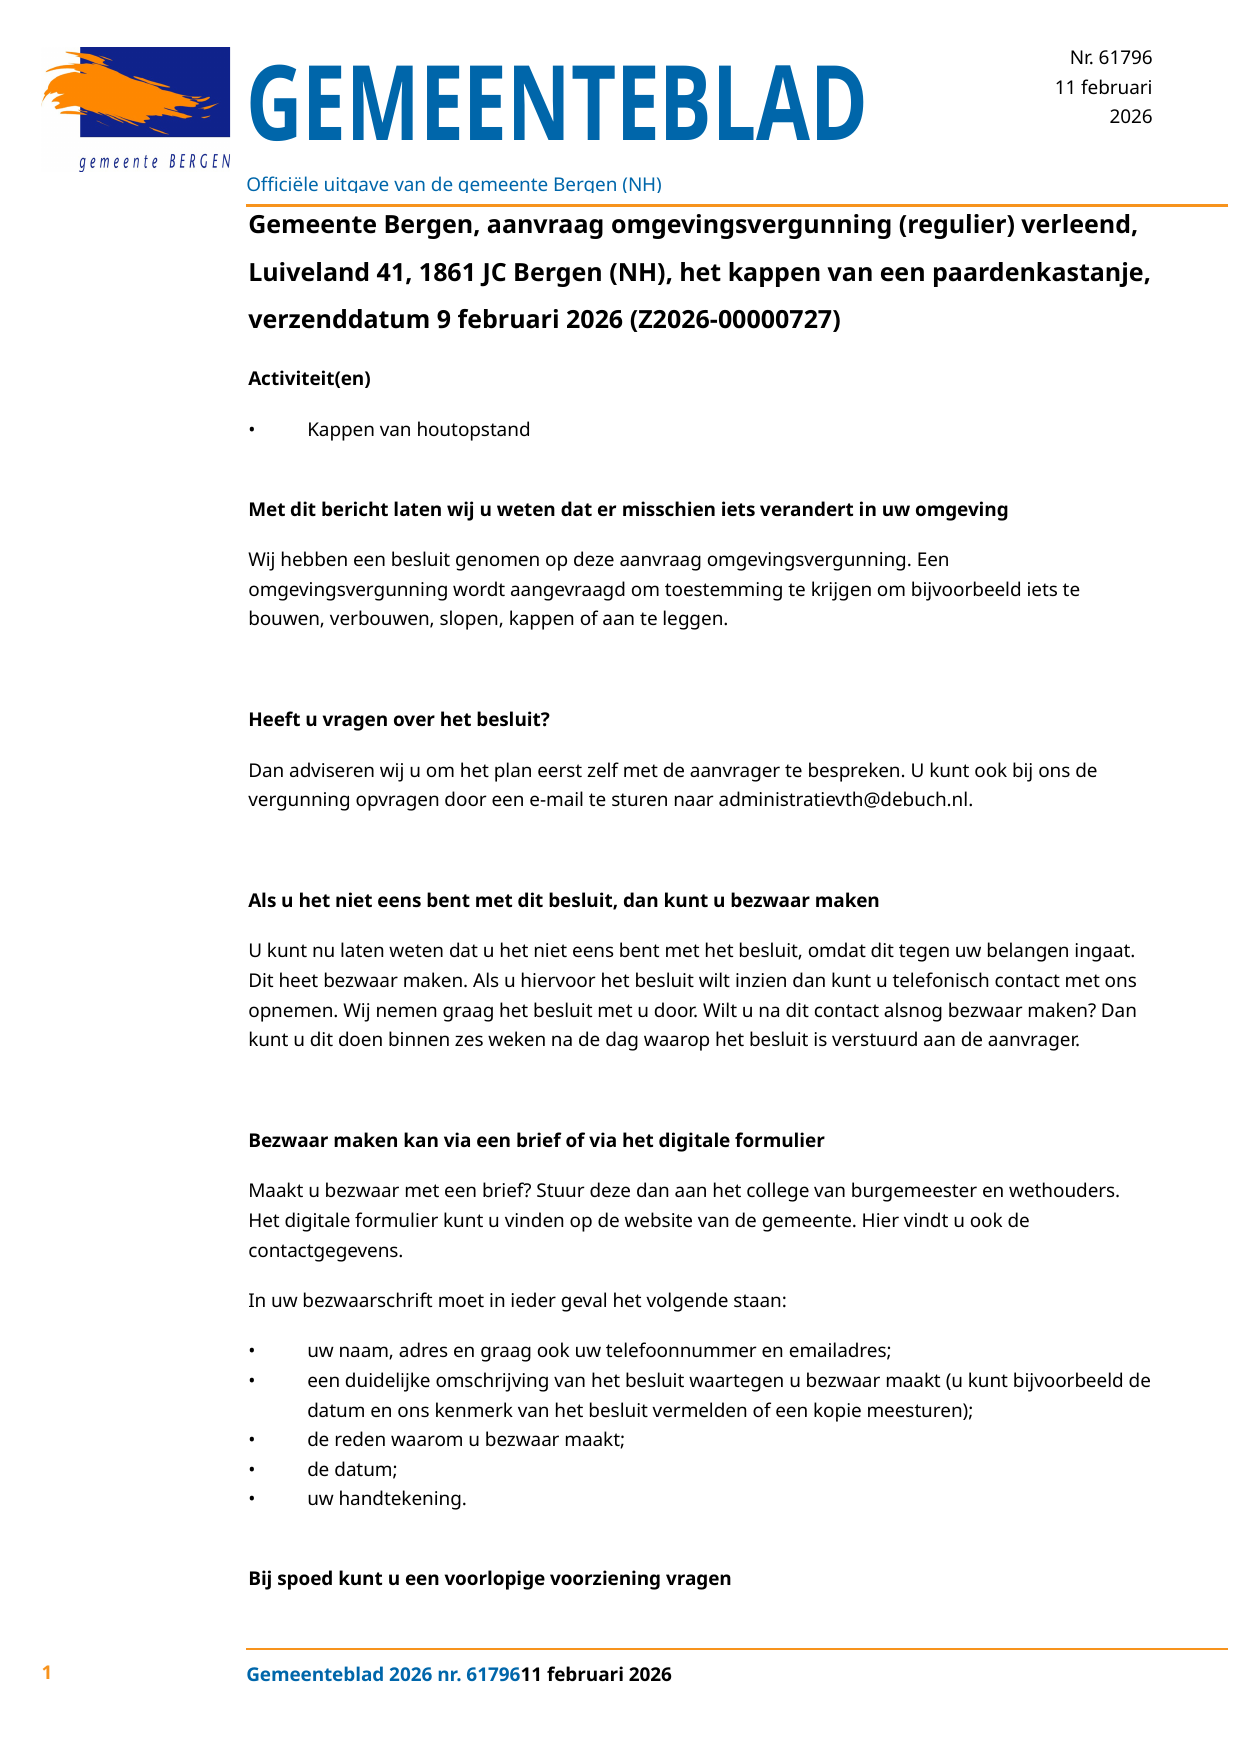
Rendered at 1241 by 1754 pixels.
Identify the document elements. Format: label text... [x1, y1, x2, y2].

text In uw bezwaarschrift moet in ieder geval het volgende staan: [248, 1287, 1152, 1313]
text Maakt u bezwaar met een brief? Stuur deze dan aan het college van burgemeester en wethouders. Het digitale formulier kunt u vinden op de website van de gemeente. Hier vindt u ook de contactgegevens. [248, 1178, 1152, 1262]
list een duidelijke omschrijving van het besluit waartegen u bezwaar maakt (u kunt bijvoorbeeld de datum en ons kenmerk van het besluit vermelden of een kopie meesturen); [248, 1367, 1152, 1422]
text Heeft u vragen over het besluit? [248, 706, 1152, 732]
list de reden waarom u bezwaar maakt; [248, 1426, 1152, 1452]
text Gemeente Bergen, aanvraag omgevingsvergunning (regulier) verleend, Luiveland 41, 1861 JC Bergen (NH), het kappen van een paardenkastanje, verzenddatum 9 februari 2026 (Z2026-00000727) [248, 207, 1152, 336]
text Wij hebben een besluit genomen op deze aanvraag omgevingsvergunning. Een omgevingsvergunning wordt aangevraagd om toestemming te krijgen om bijvoorbeeld iets te bouwen, verbouwen, slopen, kappen of aan te leggen. [248, 546, 1152, 631]
text Activiteit(en) [248, 366, 1152, 391]
list de datum; [248, 1456, 1152, 1482]
text Bij spoed kunt u een voorlopige voorziening vragen [248, 1566, 1152, 1591]
list uw handtekening. [248, 1486, 1152, 1511]
text Bezwaar maken kan via een brief of via het digitale formulier [248, 1127, 1152, 1153]
text Met dit bericht laten wij u weten dat er misschien iets verandert in uw omgeving [248, 496, 1152, 522]
text U kunt nu laten weten dat u het niet eens bent met het besluit, omdat dit tegen uw belangen ingaat. Dit heet bezwaar maken. Als u hiervoor het besluit wilt inzien dan kunt u telefonisch contact met ons opnemen. Wij nemen graag het besluit met u door. Wilt u na dit contact alsnog bezwaar maken? Dan kunt u dit doen binnen zes weken na de dag waarop het besluit is verstuurd aan de aanvrager. [248, 938, 1152, 1052]
list Kappen van houtopstand [248, 416, 1152, 442]
list uw naam, adres en graag ook uw telefoonnummer en emailadres; [248, 1338, 1152, 1363]
picture [41, 47, 231, 172]
text Als u het niet eens bent met dit besluit, dan kunt u bezwaar maken [248, 887, 1152, 913]
text Dan adviseren wij u om het plan eerst zelf met de aanvrager te bespreken. U kunt ook bij ons de vergunning opvragen door een e-mail te sturen naar administratievth@debuch.nl. [248, 757, 1152, 812]
